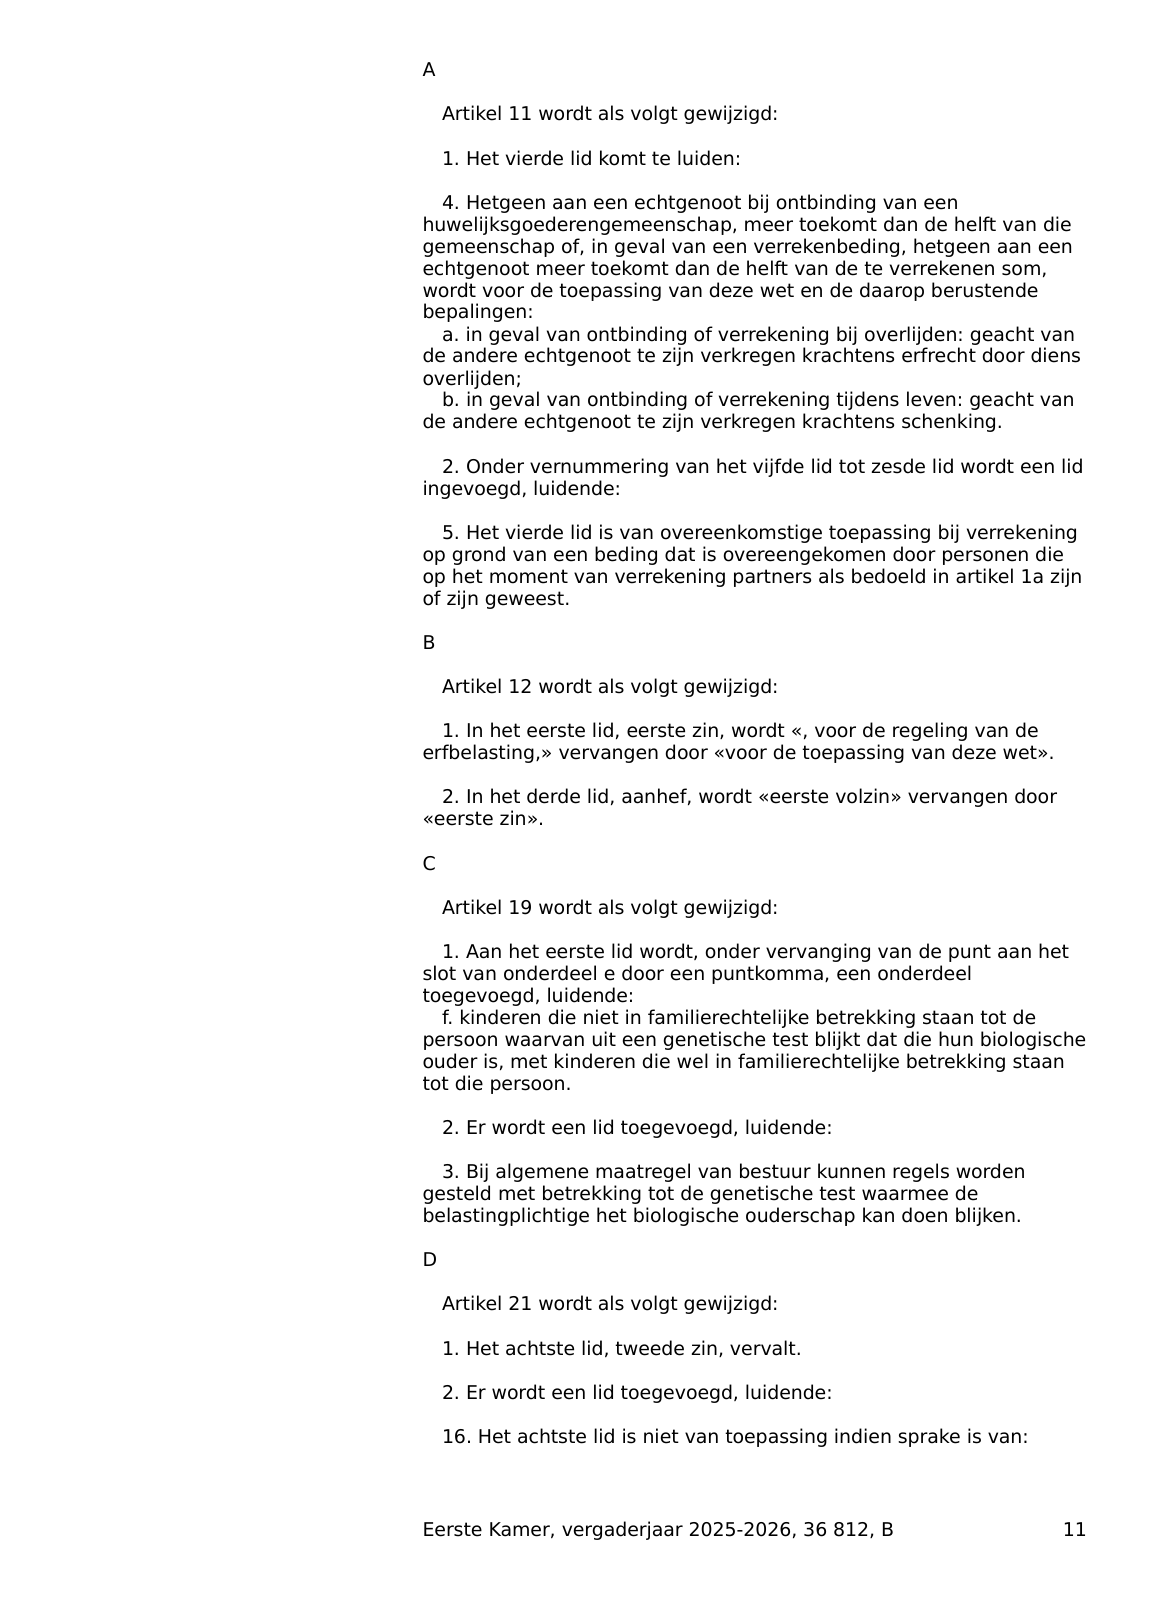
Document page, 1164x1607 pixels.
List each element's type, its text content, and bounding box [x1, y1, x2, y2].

text A [422, 59, 1087, 81]
text C [422, 852, 1087, 874]
text 2. Er wordt een lid toegevoegd, luidende: [422, 1117, 1087, 1139]
text 2. In het derde lid, aanhef, wordt «eerste volzin» vervangen door «eerste zin». [422, 786, 1087, 830]
text Artikel 19 wordt als volgt gewijzigd: [422, 897, 1087, 918]
text B [422, 632, 1087, 654]
text f. kinderen die niet in familierechtelijke betrekking staan tot de persoon waarvan uit een genetische test blijkt dat die hun biologische ouder is, met kinderen die wel in familierechtelijke betrekking staan tot die persoon. [422, 1007, 1087, 1094]
text Artikel 21 wordt als volgt gewijzigd: [422, 1293, 1087, 1315]
text 5. Het vierde lid is van overeenkomstige toepassing bij verrekening op grond van een beding dat is overeengekomen door personen die op het moment van verrekening partners als bedoeld in artikel 1a zijn of zijn geweest. [422, 522, 1087, 609]
text 3. Bij algemene maatregel van bestuur kunnen regels worden gesteld met betrekking tot de genetische test waarmee de belastingplichtige het biologische ouderschap kan doen blijken. [422, 1161, 1087, 1227]
text D [422, 1249, 1087, 1271]
text 1. Aan het eerste lid wordt, onder vervanging van de punt aan het slot van onderdeel e door een puntkomma, een onderdeel toegevoegd, luidende: [422, 941, 1087, 1007]
text 16. Het achtste lid is niet van toepassing indien sprake is van: [422, 1426, 1087, 1448]
text 4. Hetgeen aan een echtgenoot bij ontbinding van een huwelijksgoederengemeenschap, meer toekomt dan de helft van die gemeenschap of, in geval van een verrekenbeding, hetgeen aan een echtgenoot meer toekomt dan de helft van de te verrekenen som, wordt voor de toepassing van deze wet en de daarop berustende bepalingen: [422, 192, 1087, 323]
text 2. Er wordt een lid toegevoegd, luidende: [422, 1382, 1087, 1403]
text 2. Onder vernummering van het vijfde lid tot zesde lid wordt een lid ingevoegd, luidende: [422, 456, 1087, 499]
text b. in geval van ontbinding of verrekening tijdens leven: geacht van de andere echtgenoot te zijn verkregen krachtens schenking. [422, 389, 1087, 433]
text 1. Het vierde lid komt te luiden: [422, 147, 1087, 169]
text 1. In het eerste lid, eerste zin, wordt «, voor de regeling van de erfbelasting,» vervangen door «voor de toepassing van deze wet». [422, 720, 1087, 764]
text 1. Het achtste lid, tweede zin, vervalt. [422, 1337, 1087, 1359]
text Artikel 11 wordt als volgt gewijzigd: [422, 103, 1087, 125]
text Artikel 12 wordt als volgt gewijzigd: [422, 676, 1087, 698]
text a. in geval van ontbinding of verrekening bij overlijden: geacht van de andere echtgenoot te zijn verkregen krachtens erfrecht door diens overlijden; [422, 323, 1087, 389]
